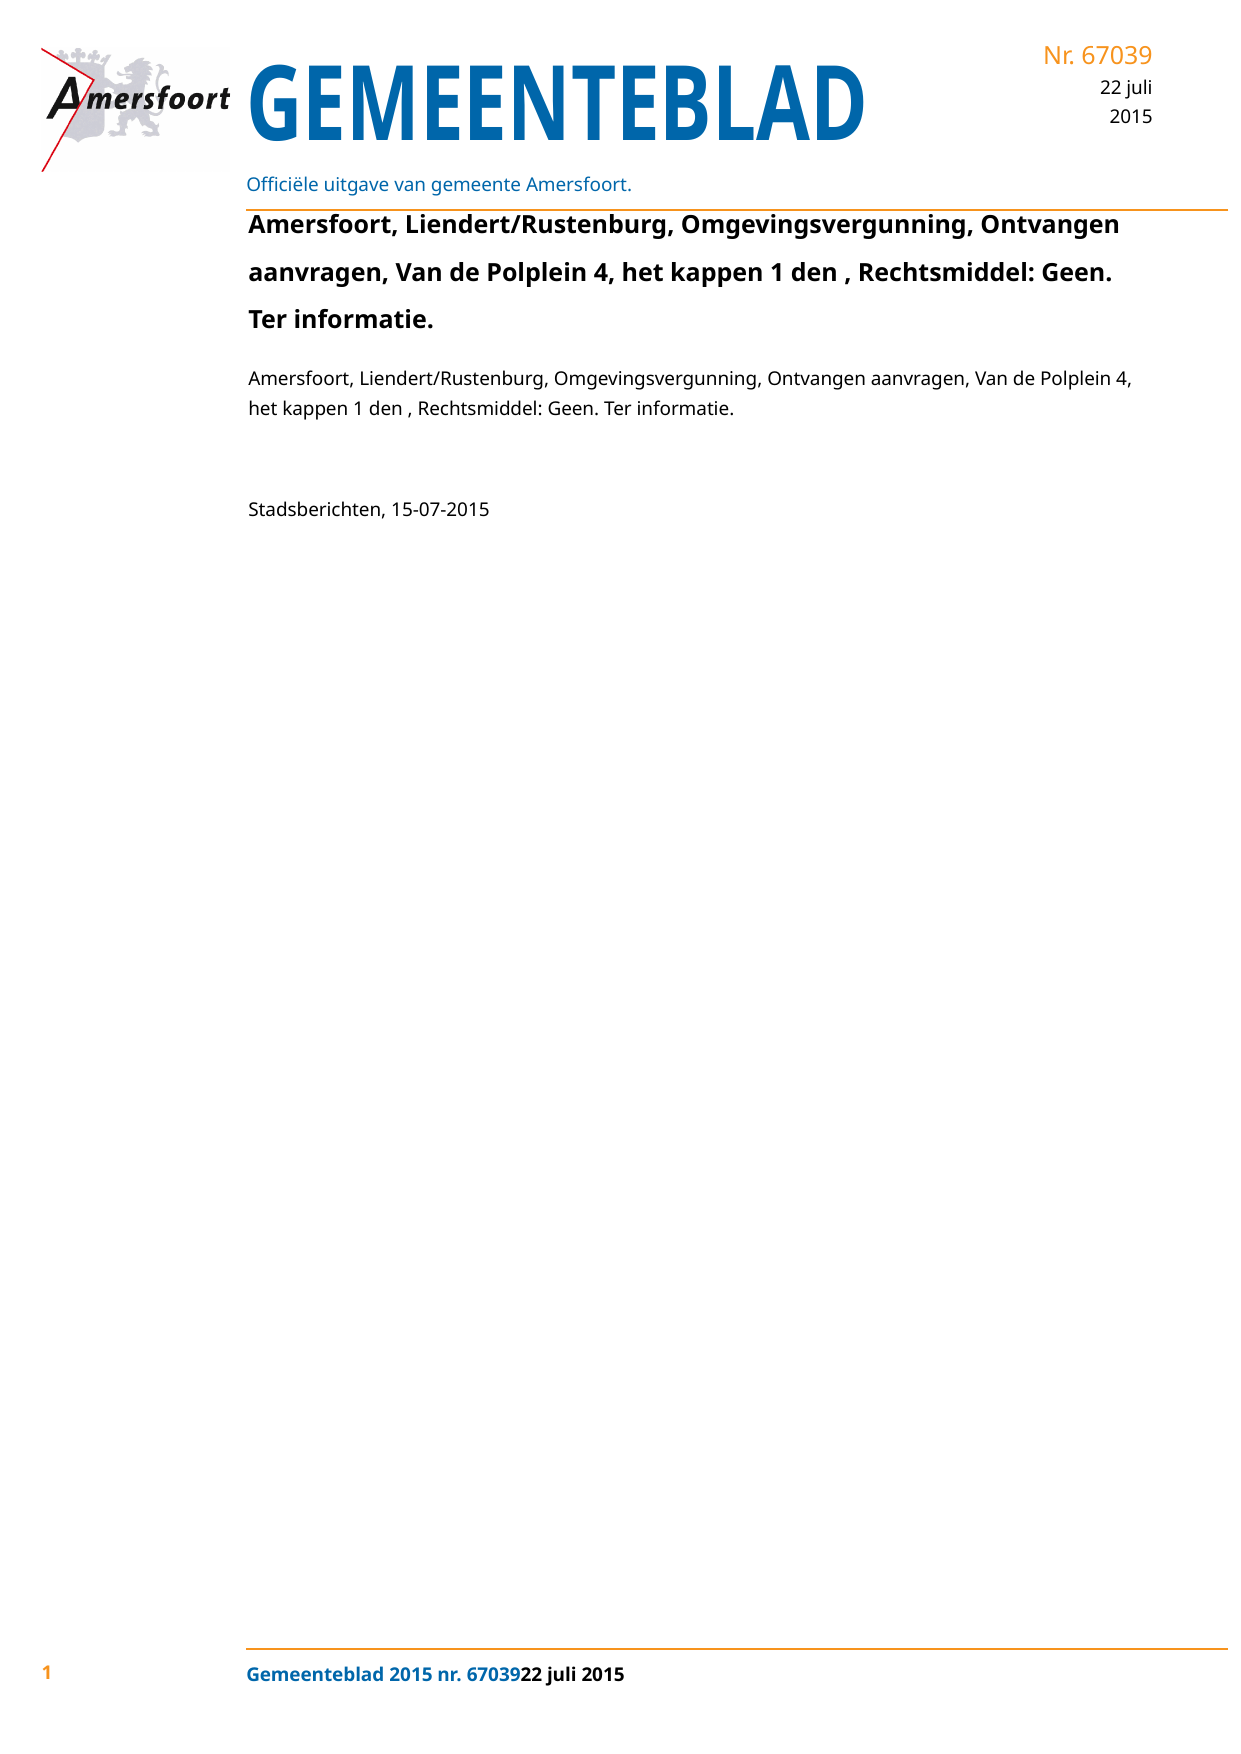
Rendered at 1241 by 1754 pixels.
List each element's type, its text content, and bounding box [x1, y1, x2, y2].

text Amersfoort, Liendert/Rustenburg, Omgevingsvergunning, Ontvangen aanvragen, Van de Polplein 4, het kappen 1 den , Rechtsmiddel: Geen. Ter informatie. [248, 211, 1152, 336]
text Stadsberichten, 15-07-2015 [248, 496, 1152, 522]
text Amersfoort, Liendert/Rustenburg, Omgevingsvergunning, Ontvangen aanvragen, Van de Polplein 4, het kappen 1 den , Rechtsmiddel: Geen. Ter informatie. [248, 366, 1152, 421]
picture [41, 47, 231, 172]
